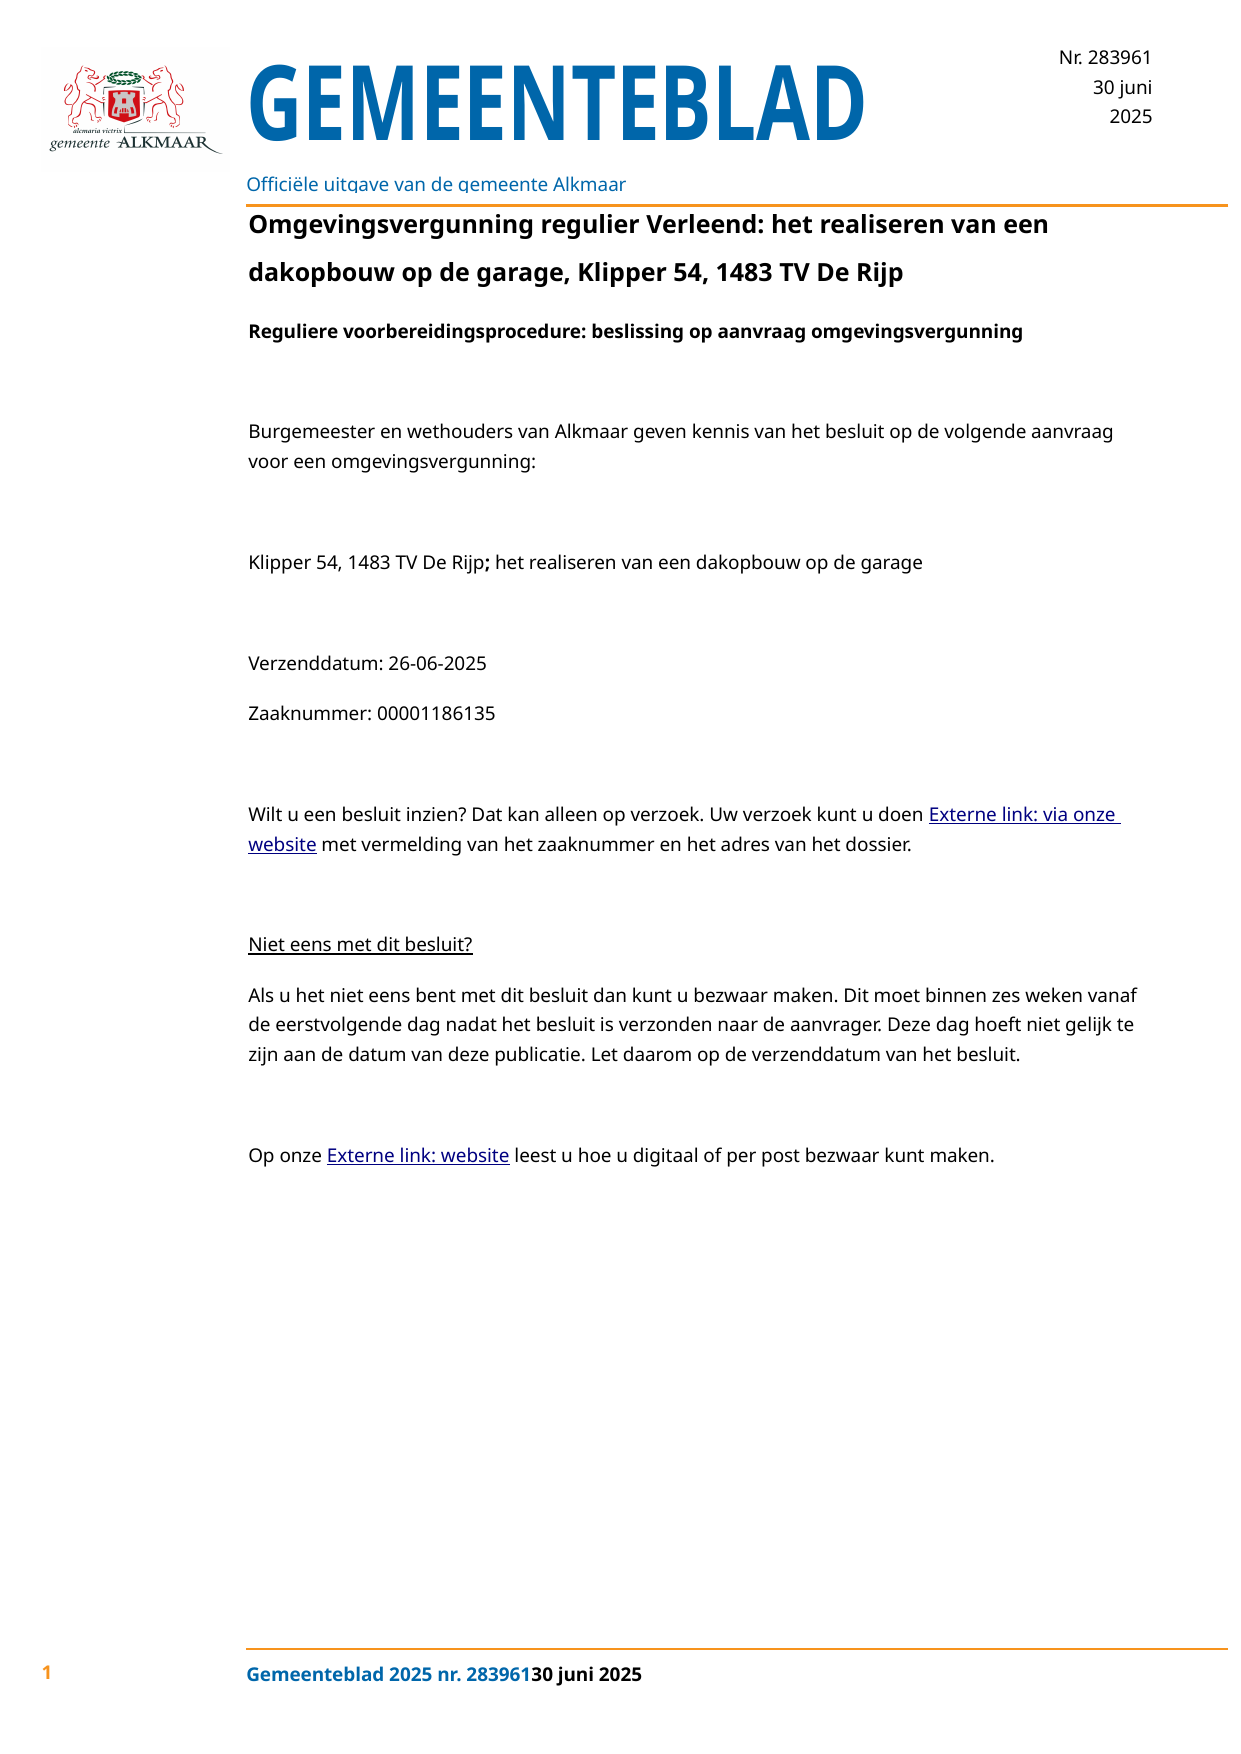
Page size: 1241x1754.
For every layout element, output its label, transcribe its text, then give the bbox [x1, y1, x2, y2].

text Klipper 54, 1483 TV De Rijp; het realiseren van een dakopbouw op de garage [248, 549, 1152, 575]
text Zaaknummer: 00001186135 [248, 700, 1152, 726]
text Reguliere voorbereidingsprocedure: beslissing op aanvraag omgevingsvergunning [248, 318, 1152, 344]
text Verzenddatum: 26-06-2025 [248, 650, 1152, 676]
text Niet eens met dit besluit? [248, 932, 1152, 957]
text Op onze Externe link: website leest u hoe u digitaal of per post bezwaar kunt maken. [248, 1142, 1152, 1168]
text Als u het niet eens bent met dit besluit dan kunt u bezwaar maken. Dit moet binnen zes weken vanaf de eerstvolgende dag nadat het besluit is verzonden naar de aanvrager. Deze dag hoeft niet gelijk te zijn aan de datum van deze publicatie. Let daarom op de verzenddatum van het besluit. [248, 982, 1152, 1067]
text Burgemeester en wethouders van Alkmaar geven kennis van het besluit op de volgende aanvraag voor een omgevingsvergunning: [248, 419, 1152, 474]
text Wilt u een besluit inzien? Dat kan alleen op verzoek. Uw verzoek kunt u doen Externe link: via onze website met vermelding van het zaaknummer en het adres van het dossier. [248, 801, 1152, 857]
picture [41, 47, 231, 172]
text Omgevingsvergunning regulier Verleend: het realiseren van een dakopbouw op de garage, Klipper 54, 1483 TV De Rijp [248, 207, 1152, 288]
